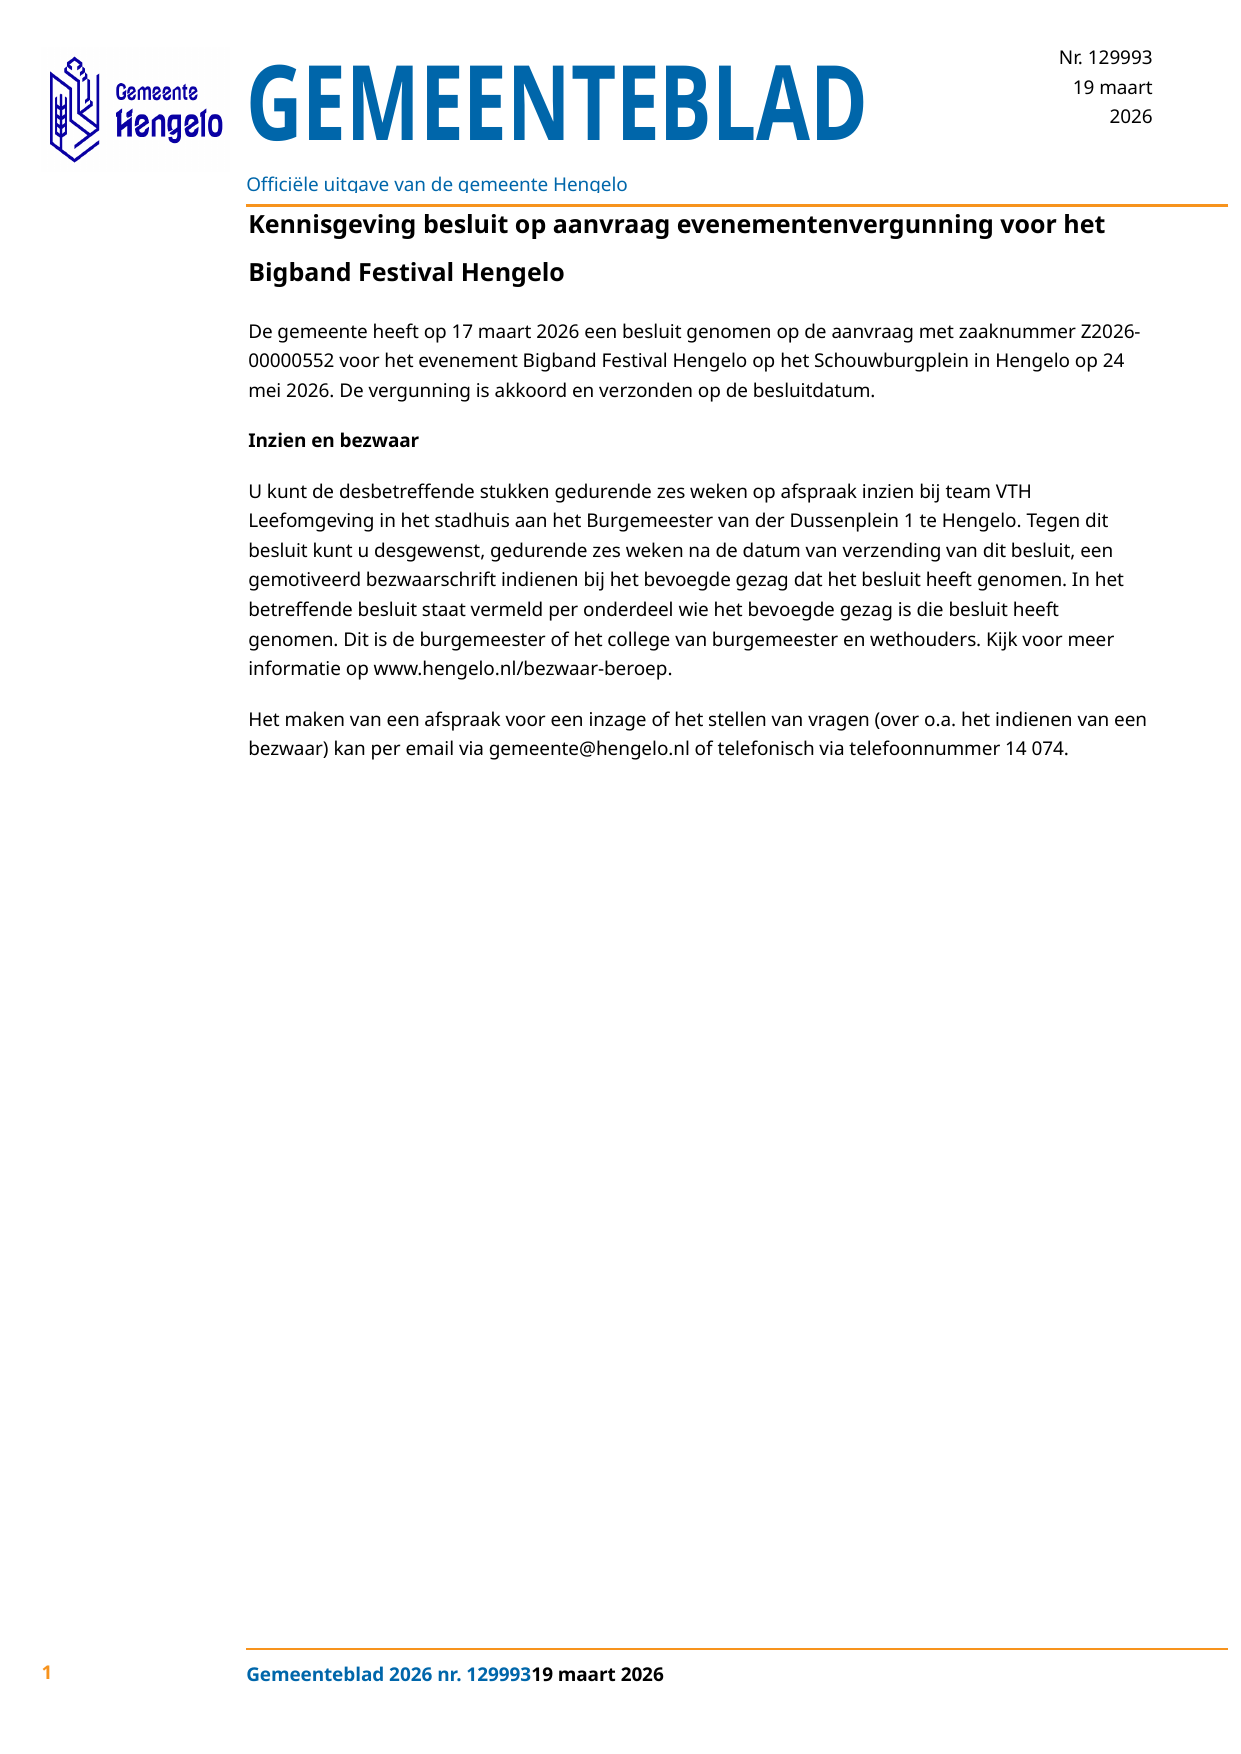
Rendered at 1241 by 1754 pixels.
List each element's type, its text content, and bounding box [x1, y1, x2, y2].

text Het maken van een afspraak voor een inzage of het stellen van vragen (over o.a. het indienen van een bezwaar) kan per email via gemeente@hengelo.nl of telefonisch via telefoonnummer 14 074. [248, 706, 1152, 761]
text De gemeente heeft op 17 maart 2026 een besluit genomen op de aanvraag met zaaknummer Z2026-00000552 voor het evenement Bigband Festival Hengelo op het Schouwburgplein in Hengelo op 24 mei 2026. De vergunning is akkoord en verzonden op de besluitdatum. [248, 318, 1152, 403]
text Inzien en bezwaar [248, 427, 1152, 453]
text U kunt de desbetreffende stukken gedurende zes weken op afspraak inzien bij team VTH Leefomgeving in het stadhuis aan het Burgemeester van der Dussenplein 1 te Hengelo. Tegen dit besluit kunt u desgewenst, gedurende zes weken na de datum van verzending van dit besluit, een gemotiveerd bezwaarschrift indienen bij het bevoegde gezag dat het besluit heeft genomen. In het betreffende besluit staat vermeld per onderdeel wie het bevoegde gezag is die besluit heeft genomen. Dit is de burgemeester of het college van burgemeester en wethouders. Kijk voor meer informatie op www.hengelo.nl/bezwaar-beroep. [248, 478, 1152, 681]
text Kennisgeving besluit op aanvraag evenementenvergunning voor het Bigband Festival Hengelo [248, 207, 1152, 288]
picture [41, 47, 231, 172]
